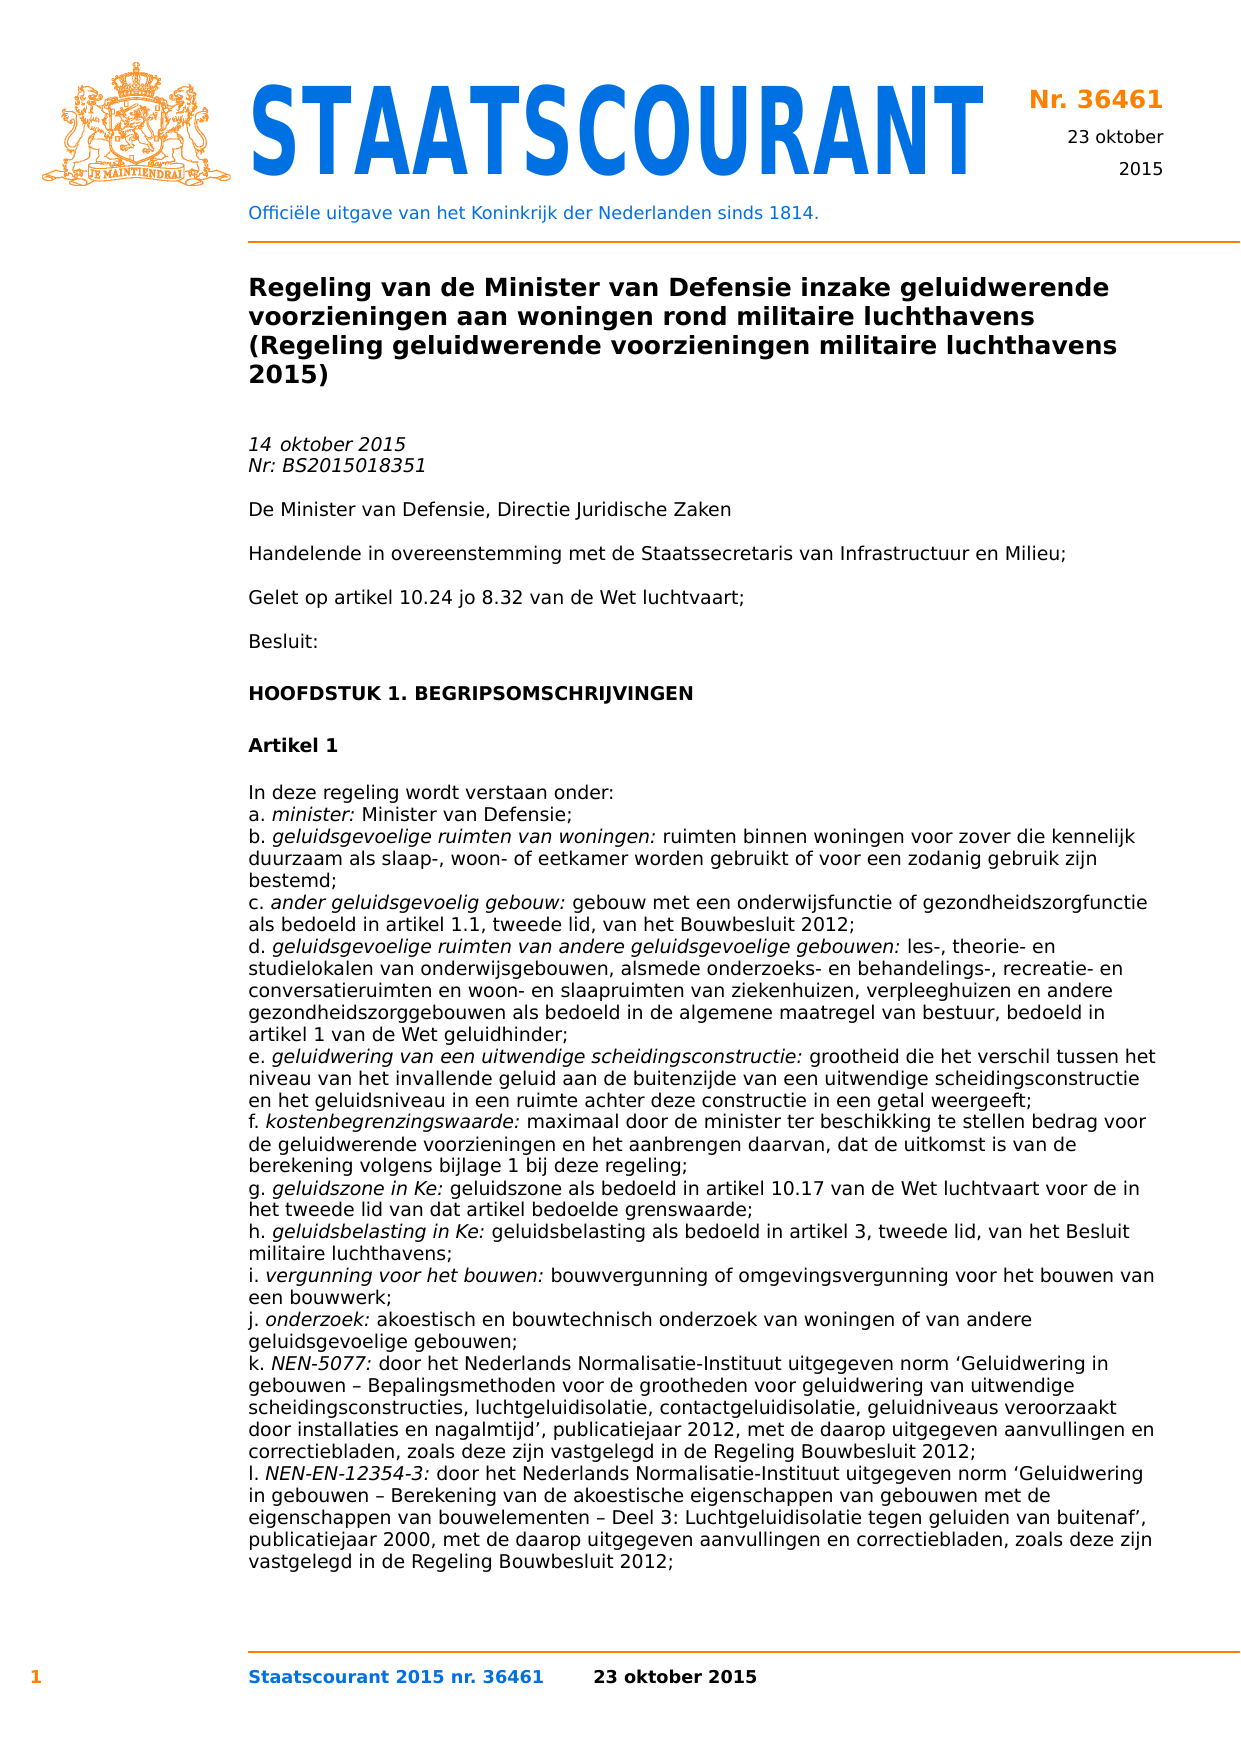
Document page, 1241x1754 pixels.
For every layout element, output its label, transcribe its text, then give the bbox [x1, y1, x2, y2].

text g. geluidszone in Ke: geluidszone als bedoeld in artikel 10.17 van de Wet luchtvaart voor de in het tweede lid van dat artikel bedoelde grenswaarde; [248, 1177, 1163, 1221]
subtitle Artikel 1 [248, 735, 1163, 757]
text Nr: BS2015018351 [248, 455, 1163, 477]
table_header [25, 62, 248, 241]
text d. geluidsgevoelige ruimten van andere geluidsgevoelige gebouwen: les-, theorie- en studielokalen van onderwijsgebouwen, alsmede onderzoeks- en behandelings-, recreatie- en conversatieruimten en woon- en slaapruimten van ziekenhuizen, verpleeghuizen en andere gezondheidszorggebouwen als bedoeld in de algemene maatregel van bestuur, bedoeld in artikel 1 van de Wet geluidhinder; [248, 936, 1163, 1046]
table_cell 23 oktober [998, 121, 1240, 153]
table_cell Officiële uitgave van het Koninkrijk der Nederlanden sinds 1814. [248, 203, 1240, 241]
text a. minister: Minister van Defensie; [248, 804, 1163, 826]
text Gelet op artikel 10.24 jo 8.32 van de Wet luchtvaart; [248, 587, 1163, 609]
picture [41, 62, 231, 186]
text h. geluidsbelasting in Ke: geluidsbelasting als bedoeld in artikel 3, tweede lid, van het Besluit militaire luchthavens; [248, 1221, 1163, 1265]
text Handelende in overeenstemming met de Staatssecretaris van Infrastructuur en Milieu; [248, 543, 1163, 565]
subtitle Regeling van de Minister van Defensie inzake geluidwerende voorzieningen aan woningen rond militaire luchthavens (Regeling geluidwerende voorzieningen militaire luchthavens 2015) [248, 273, 1163, 390]
text In deze regeling wordt verstaan onder: [248, 782, 1163, 804]
text l. NEN-EN-12354-3: door het Nederlands Normalisatie-Instituut uitgegeven norm ‘Geluidwering in gebouwen – Berekening van de akoestische eigenschappen van gebouwen met de eigenschappen van bouwelementen – Deel 3: Luchtgeluidisolatie tegen geluiden van buitenaf’, publicatiejaar 2000, met de daarop uitgegeven aanvullingen en correctiebladen, zoals deze zijn vastgelegd in de Regeling Bouwbesluit 2012; [248, 1463, 1163, 1573]
text e. geluidwering van een uitwendige scheidingsconstructie: grootheid die het verschil tussen het niveau van het invallende geluid aan de buitenzijde van een uitwendige scheidingsconstructie en het geluidsniveau in een ruimte achter deze constructie in een getal weergeeft; [248, 1046, 1163, 1111]
text De Minister van Defensie, Directie Juridische Zaken [248, 499, 1163, 521]
text Besluit: [248, 631, 1163, 653]
table_cell 2015 [998, 153, 1240, 203]
text b. geluidsgevoelige ruimten van woningen: ruimten binnen woningen voor zover die kennelijk duurzaam als slaap-, woon- of eetkamer worden gebruikt of voor een zodanig gebruik zijn bestemd; [248, 826, 1163, 892]
text i. vergunning voor het bouwen: bouwvergunning of omgevingsvergunning voor het bouwen van een bouwwerk; [248, 1265, 1163, 1309]
text j. onderzoek: akoestisch en bouwtechnisch onderzoek van woningen of van andere geluidsgevoelige gebouwen; [248, 1309, 1163, 1353]
text 14 oktober 2015 [248, 433, 1163, 455]
text c. ander geluidsgevoelig gebouw: gebouw met een onderwijsfunctie of gezondheidszorgfunctie als bedoeld in artikel 1.1, tweede lid, van het Bouwbesluit 2012; [248, 892, 1163, 936]
text k. NEN-5077: door het Nederlands Normalisatie-Instituut uitgegeven norm ‘Geluidwering in gebouwen – Bepalingsmethoden voor de grootheden voor geluidwering van uitwendige scheidingsconstructies, luchtgeluidisolatie, contactgeluidisolatie, geluidniveaus veroorzaakt door installaties en nagalmtijd’, publicatiejaar 2012, met de daarop uitgegeven aanvullingen en correctiebladen, zoals deze zijn vastgelegd in de Regeling Bouwbesluit 2012; [248, 1353, 1163, 1463]
table_header STAATSCOURANT [248, 62, 998, 203]
table_header Nr. 36461 [998, 62, 1240, 121]
text f. kostenbegrenzingswaarde: maximaal door de minister ter beschikking te stellen bedrag voor de geluidwerende voorzieningen en het aanbrengen daarvan, dat de uitkomst is van de berekening volgens bijlage 1 bij deze regeling; [248, 1111, 1163, 1177]
subtitle HOOFDSTUK 1. BEGRIPSOMSCHRIJVINGEN [248, 683, 1163, 705]
